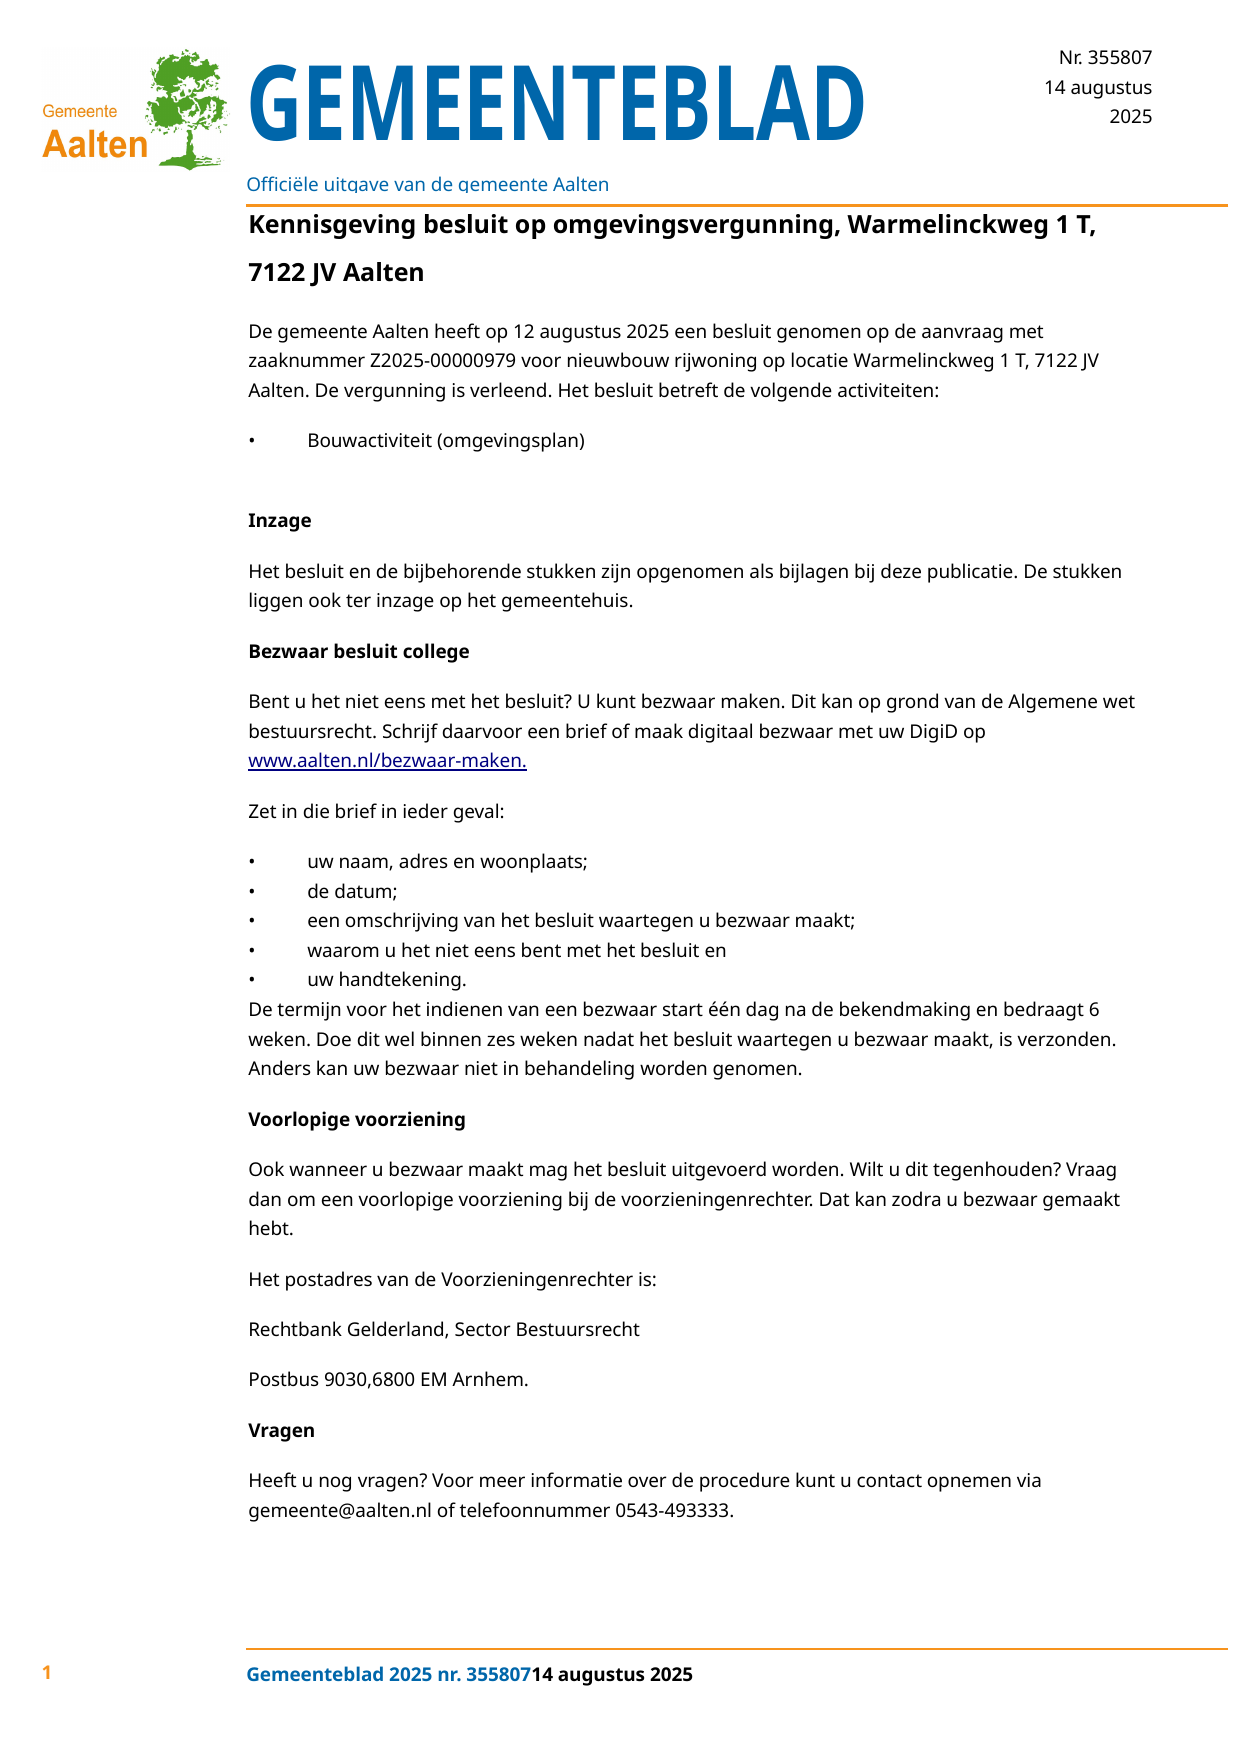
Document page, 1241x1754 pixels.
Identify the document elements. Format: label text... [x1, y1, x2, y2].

list uw handtekening. [248, 967, 1152, 992]
text Zet in die brief in ieder geval: [248, 798, 1152, 824]
text Vragen [248, 1417, 1152, 1443]
text Voorlopige voorziening [248, 1106, 1152, 1132]
list een omschrijving van het besluit waartegen u bezwaar maakt; [248, 907, 1152, 933]
text Ook wanneer u bezwaar maakt mag het besluit uitgevoerd worden. Wilt u dit tegenhouden? Vraag dan om een voorlopige voorziening bij de voorzieningenrechter. Dat kan zodra u bezwaar gemaakt hebt. [248, 1156, 1152, 1241]
picture [41, 47, 231, 172]
text Postbus 9030,6800 EM Arnhem. [248, 1367, 1152, 1392]
text De termijn voor het indienen van een bezwaar start één dag na de bekendmaking en bedraagt 6 weken. Doe dit wel binnen zes weken nadat het besluit waartegen u bezwaar maakt, is verzonden. Anders kan uw bezwaar niet in behandeling worden genomen. [248, 996, 1152, 1081]
text Heeft u nog vragen? Voor meer informatie over de procedure kunt u contact opnemen via gemeente@aalten.nl of telefoonnummer 0543-493333. [248, 1467, 1152, 1523]
text Inzage [248, 507, 1152, 533]
list uw naam, adres en woonplaats; [248, 848, 1152, 874]
list Bouwactiviteit (omgevingsplan) [248, 427, 1152, 453]
text Kennisgeving besluit op omgevingsvergunning, Warmelinckweg 1 T, 7122 JV Aalten [248, 207, 1152, 288]
text Bent u het niet eens met het besluit? U kunt bezwaar maken. Dit kan op grond van de Algemene wet bestuursrecht. Schrijf daarvoor een brief of maak digitaal bezwaar met uw DigiD op www.aalten.nl/bezwaar-maken. [248, 688, 1152, 773]
text Bezwaar besluit college [248, 638, 1152, 664]
text Het besluit en de bijbehorende stukken zijn opgenomen als bijlagen bij deze publicatie. De stukken liggen ook ter inzage op het gemeentehuis. [248, 558, 1152, 613]
text Het postadres van de Voorzieningenrechter is: [248, 1266, 1152, 1292]
list waarom u het niet eens bent met het besluit en [248, 937, 1152, 963]
list de datum; [248, 878, 1152, 904]
text Rechtbank Gelderland, Sector Bestuursrecht [248, 1316, 1152, 1342]
text De gemeente Aalten heeft op 12 augustus 2025 een besluit genomen op de aanvraag met zaaknummer Z2025-00000979 voor nieuwbouw rijwoning op locatie Warmelinckweg 1 T, 7122 JV Aalten. De vergunning is verleend. Het besluit betreft de volgende activiteiten: [248, 318, 1152, 403]
